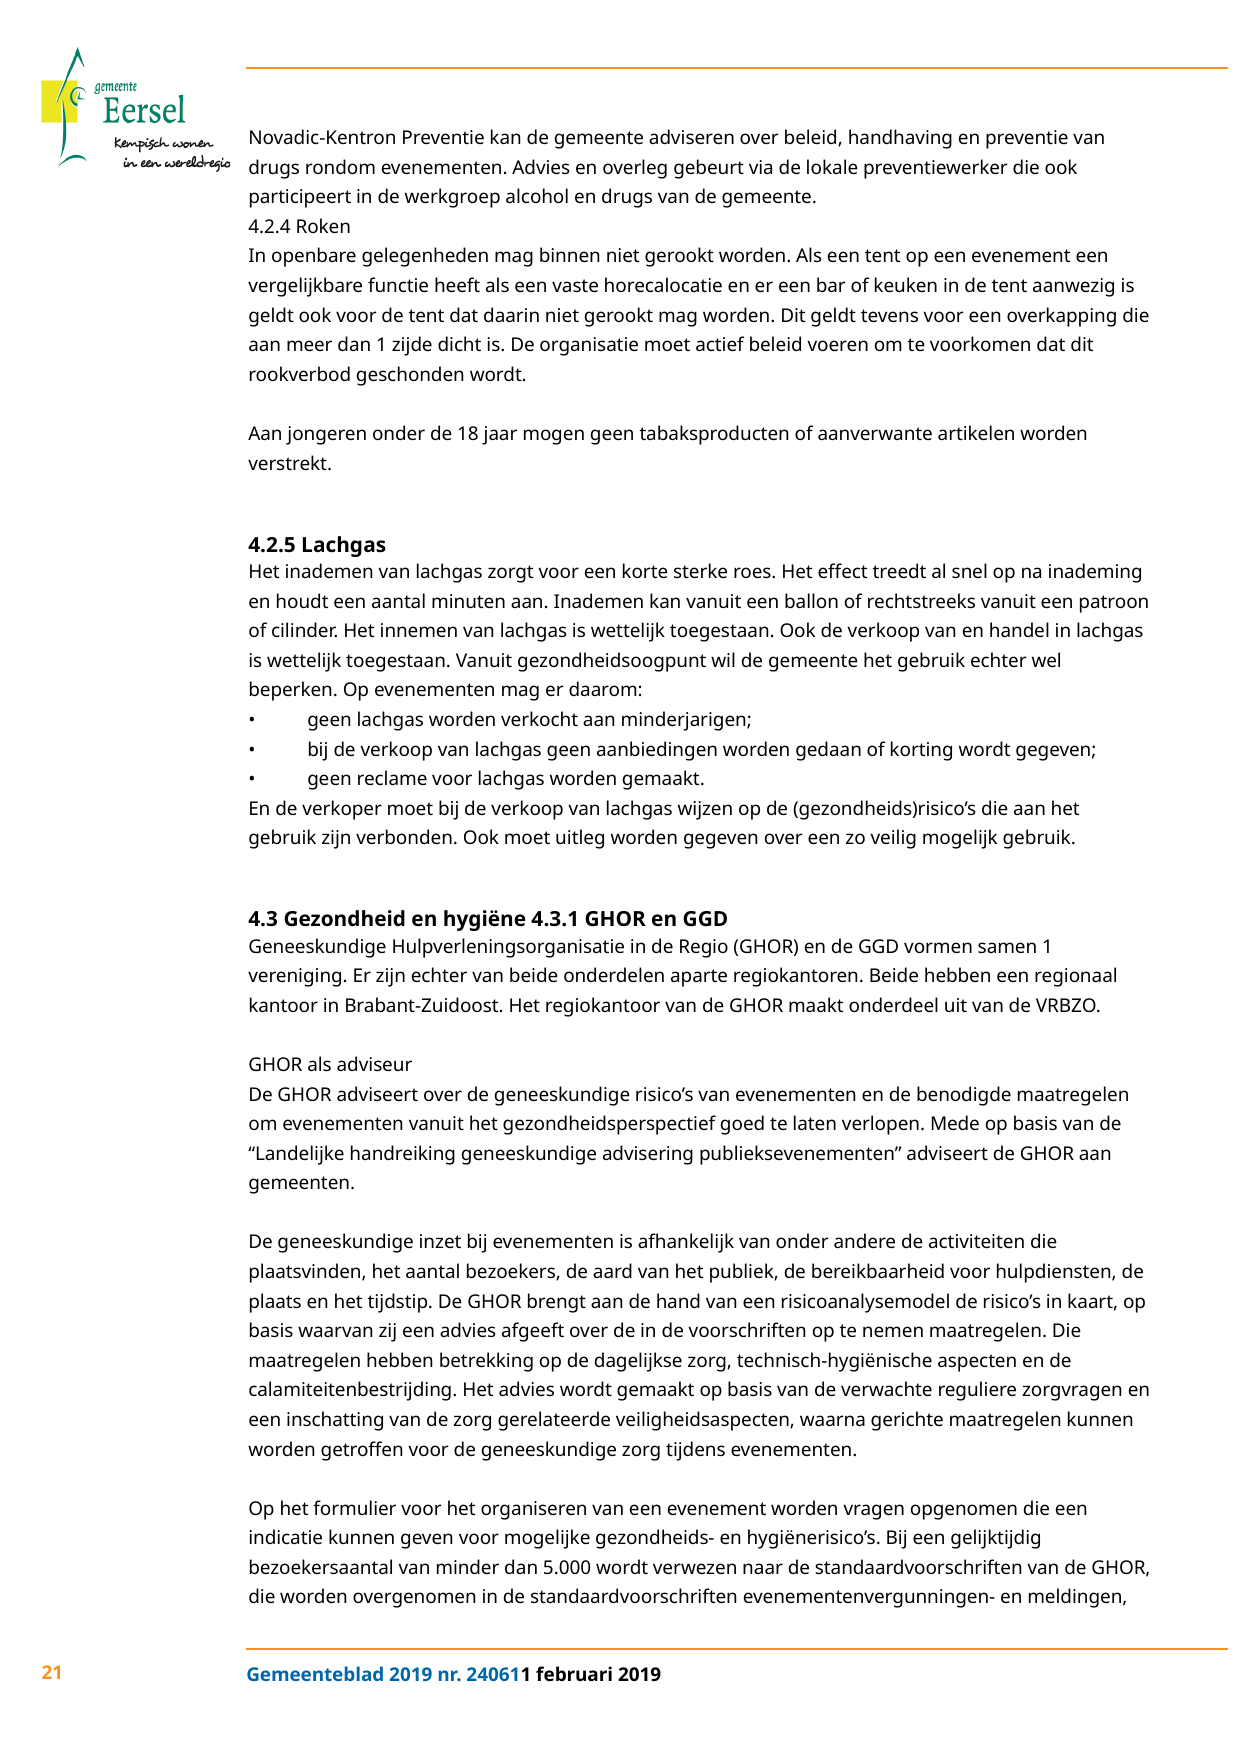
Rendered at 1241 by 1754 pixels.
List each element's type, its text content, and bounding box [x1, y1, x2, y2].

text GHOR als adviseur [248, 1051, 1152, 1077]
text En de verkoper moet bij de verkoop van lachgas wijzen op de (gezondheids)risico’s die aan het gebruik zijn verbonden. Ook moet uitleg worden gegeven over een zo veilig mogelijk gebruik. [248, 795, 1152, 850]
text De geneeskundige inzet bij evenementen is afhankelijk van onder andere de activiteiten die plaatsvinden, het aantal bezoekers, de aard van het publiek, de bereikbaarheid voor hulpdiensten, de plaats en het tijdstip. De GHOR brengt aan de hand van een risicoanalysemodel de risico’s in kaart, op basis waarvan zij een advies afgeeft over de in de voorschriften op te nemen maatregelen. Die maatregelen hebben betrekking op de dagelijkse zorg, technisch-hygiënische aspecten en de calamiteitenbestrijding. Het advies wordt gemaakt op basis van de verwachte reguliere zorgvragen en een inschatting van de zorg gerelateerde veiligheidsaspecten, waarna gerichte maatregelen kunnen worden getroffen voor de geneeskundige zorg tijdens evenementen. [248, 1229, 1152, 1462]
text 4.3 Gezondheid en hygiëne 4.3.1 GHOR en GGD [248, 904, 1152, 933]
picture [41, 47, 231, 172]
text Novadic-Kentron Preventie kan de gemeente adviseren over beleid, handhaving en preventie van drugs rondom evenementen. Advies en overleg gebeurt via de lokale preventiewerker die ook participeert in de werkgroep alcohol en drugs van de gemeente. [248, 124, 1152, 209]
text Op het formulier voor het organiseren van een evenement worden vragen opgenomen die een [248, 1495, 1152, 1521]
list geen lachgas worden verkocht aan minderjarigen; [248, 706, 1152, 732]
text De GHOR adviseert over de geneeskundige risico’s van evenementen en de benodigde maatregelen om evenementen vanuit het gezondheidsperspectief goed te laten verlopen. Mede op basis van de “Landelijke handreiking geneeskundige advisering publieksevenementen” adviseert de GHOR aan gemeenten. [248, 1081, 1152, 1195]
list bij de verkoop van lachgas geen aanbiedingen worden gedaan of korting wordt gegeven; [248, 736, 1152, 761]
text 4.2.5 Lachgas [248, 530, 1152, 558]
text Het inademen van lachgas zorgt voor een korte sterke roes. Het effect treedt al snel op na inademing en houdt een aantal minuten aan. Inademen kan vanuit een ballon of rechtstreeks vanuit een patroon of cilinder. Het innemen van lachgas is wettelijk toegestaan. Ook de verkoop van en handel in lachgas is wettelijk toegestaan. Vanuit gezondheidsoogpunt wil de gemeente het gebruik echter wel beperken. Op evenementen mag er daarom: [248, 558, 1152, 702]
text In openbare gelegenheden mag binnen niet gerookt worden. Als een tent op een evenement een vergelijkbare functie heeft als een vaste horecalocatie en er een bar of keuken in de tent aanwezig is geldt ook voor de tent dat daarin niet gerookt mag worden. Dit geldt tevens voor een overkapping die aan meer dan 1 zijde dicht is. De organisatie moet actief beleid voeren om te voorkomen dat dit rookverbod geschonden wordt. [248, 243, 1152, 387]
text indicatie kunnen geven voor mogelijke gezondheids- en hygiënerisico’s. Bij een gelijktijdig bezoekersaantal van minder dan 5.000 wordt verwezen naar de standaardvoorschriften van de GHOR, die worden overgenomen in de standaardvoorschriften evenementenvergunningen- en meldingen, [248, 1524, 1152, 1609]
list geen reclame voor lachgas worden gemaakt. [248, 765, 1152, 791]
text Aan jongeren onder de 18 jaar mogen geen tabaksproducten of aanverwante artikelen worden verstrekt. [248, 420, 1152, 476]
text 4.2.4 Roken [248, 213, 1152, 239]
text Geneeskundige Hulpverleningsorganisatie in de Regio (GHOR) en de GGD vormen samen 1 vereniging. Er zijn echter van beide onderdelen aparte regiokantoren. Beide hebben een regionaal kantoor in Brabant-Zuidoost. Het regiokantoor van de GHOR maakt onderdeel uit van de VRBZO. [248, 933, 1152, 1018]
